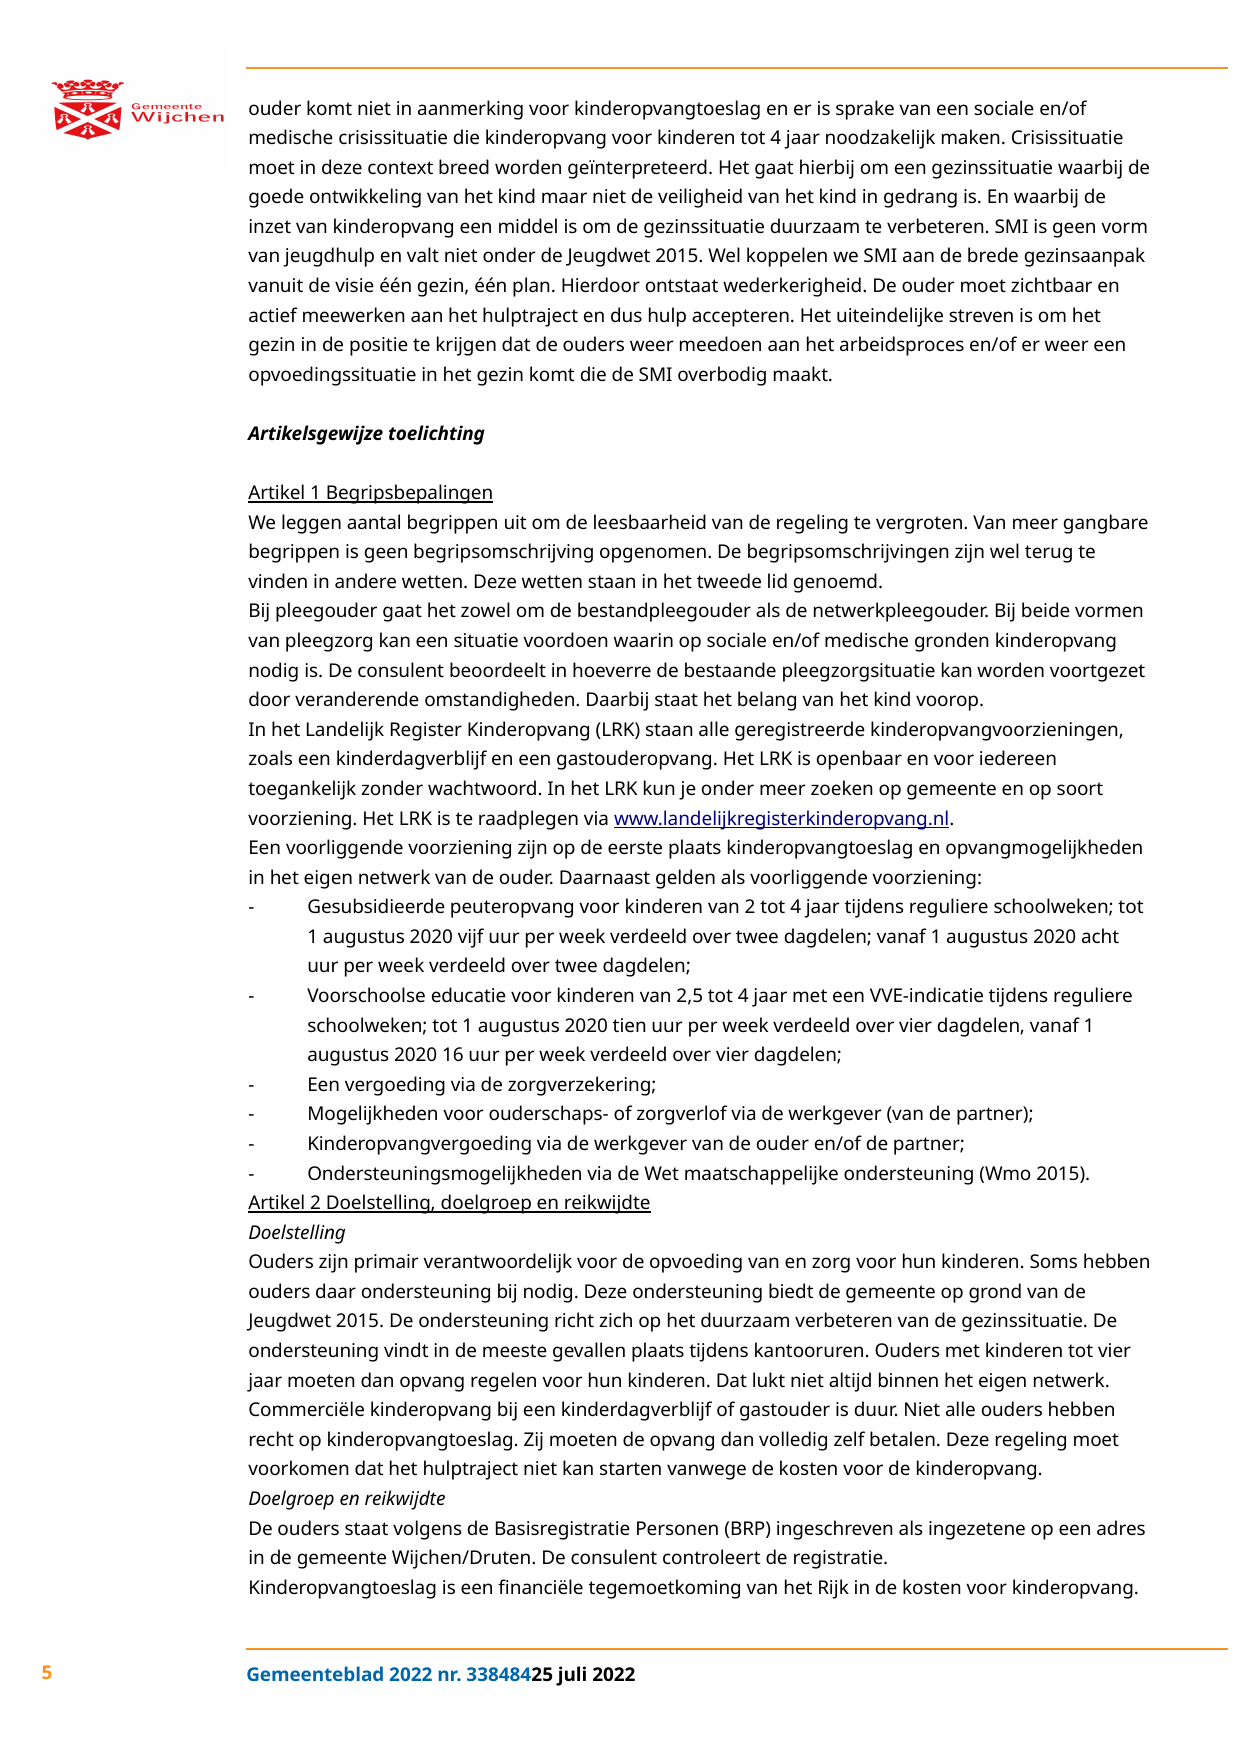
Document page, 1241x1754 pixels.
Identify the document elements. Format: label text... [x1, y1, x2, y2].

list Kinderopvangvergoeding via de werkgever van de ouder en/of de partner; [248, 1130, 1152, 1156]
text Ouders zijn primair verantwoordelijk voor de opvoeding van en zorg voor hun kinderen. Soms hebben ouders daar ondersteuning bij nodig. Deze ondersteuning biedt de gemeente op grond van de Jeugdwet 2015. De ondersteuning richt zich op het duurzaam verbeteren van de gezinssituatie. De ondersteuning vindt in de meeste gevallen plaats tijdens kantooruren. Ouders met kinderen tot vier jaar moeten dan opvang regelen voor hun kinderen. Dat lukt niet altijd binnen het eigen netwerk. Commerciële kinderopvang bij een kinderdagverblijf of gastouder is duur. Niet alle ouders hebben recht op kinderopvangtoeslag. Zij moeten de opvang dan volledig zelf betalen. Deze regeling moet voorkomen dat het hulptraject niet kan starten vanwege de kosten voor de kinderopvang. [248, 1248, 1152, 1481]
text ouder komt niet in aanmerking voor kinderopvangtoeslag en er is sprake van een sociale en/of medische crisissituatie die kinderopvang voor kinderen tot 4 jaar noodzakelijk maken. Crisissituatie moet in deze context breed worden geïnterpreteerd. Het gaat hierbij om een gezinssituatie waarbij de goede ontwikkeling van het kind maar niet de veiligheid van het kind in gedrang is. En waarbij de inzet van kinderopvang een middel is om de gezinssituatie duurzaam te verbeteren. SMI is geen vorm van jeugdhulp en valt niet onder de Jeugdwet 2015. Wel koppelen we SMI aan de brede gezinsaanpak vanuit de visie één gezin, één plan. Hierdoor ontstaat wederkerigheid. De ouder moet zichtbaar en actief meewerken aan het hulptraject en dus hulp accepteren. Het uiteindelijke streven is om het gezin in de positie te krijgen dat de ouders weer meedoen aan het arbeidsproces en/of er weer een opvoedingssituatie in het gezin komt die de SMI overbodig maakt. [248, 95, 1152, 387]
list Mogelijkheden voor ouderschaps- of zorgverlof via de werkgever (van de partner); [248, 1101, 1152, 1126]
list Gesubsidieerde peuteropvang voor kinderen van 2 tot 4 jaar tijdens reguliere schoolweken; tot 1 augustus 2020 vijf uur per week verdeeld over twee dagdelen; vanaf 1 augustus 2020 acht uur per week verdeeld over twee dagdelen; [248, 893, 1152, 978]
text Artikelsgewijze toelichting [248, 420, 1152, 446]
picture [41, 47, 231, 172]
text Een voorliggende voorziening zijn op de eerste plaats kinderopvangtoeslag en opvangmogelijkheden in het eigen netwerk van de ouder. Daarnaast gelden als voorliggende voorziening: [248, 834, 1152, 890]
text Doelstelling [248, 1219, 1152, 1245]
list Ondersteuningsmogelijkheden via de Wet maatschappelijke ondersteuning (Wmo 2015). [248, 1160, 1152, 1186]
text Kinderopvangtoeslag is een financiële tegemoetkoming van het Rijk in de kosten voor kinderopvang. [248, 1574, 1152, 1600]
text Doelgroep en reikwijdte [248, 1485, 1152, 1511]
list Voorschoolse educatie voor kinderen van 2,5 tot 4 jaar met een VVE-indicatie tijdens reguliere schoolweken; tot 1 augustus 2020 tien uur per week verdeeld over vier dagdelen, vanaf 1 augustus 2020 16 uur per week verdeeld over vier dagdelen; [248, 982, 1152, 1067]
text Artikel 1 Begripsbepalingen [248, 479, 1152, 505]
text De ouders staat volgens de Basisregistratie Personen (BRP) ingeschreven als ingezetene op een adres in de gemeente Wijchen/Druten. De consulent controleert de registratie. [248, 1515, 1152, 1570]
text In het Landelijk Register Kinderopvang (LRK) staan alle geregistreerde kinderopvangvoorzieningen, zoals een kinderdagverblijf en een gastouderopvang. Het LRK is openbaar en voor iedereen toegankelijk zonder wachtwoord. In het LRK kun je onder meer zoeken op gemeente en op soort voorziening. Het LRK is te raadplegen via www.landelijkregisterkinderopvang.nl. [248, 716, 1152, 831]
text Bij pleegouder gaat het zowel om de bestandpleegouder als de netwerkpleegouder. Bij beide vormen van pleegzorg kan een situatie voordoen waarin op sociale en/of medische gronden kinderopvang nodig is. De consulent beoordeelt in hoeverre de bestaande pleegzorgsituatie kan worden voortgezet door veranderende omstandigheden. Daarbij staat het belang van het kind voorop. [248, 598, 1152, 712]
text Artikel 2 Doelstelling, doelgroep en reikwijdte [248, 1189, 1152, 1215]
list Een vergoeding via de zorgverzekering; [248, 1071, 1152, 1097]
text We leggen aantal begrippen uit om de leesbaarheid van de regeling te vergroten. Van meer gangbare begrippen is geen begripsomschrijving opgenomen. De begripsomschrijvingen zijn wel terug te vinden in andere wetten. Deze wetten staan in het tweede lid genoemd. [248, 509, 1152, 594]
